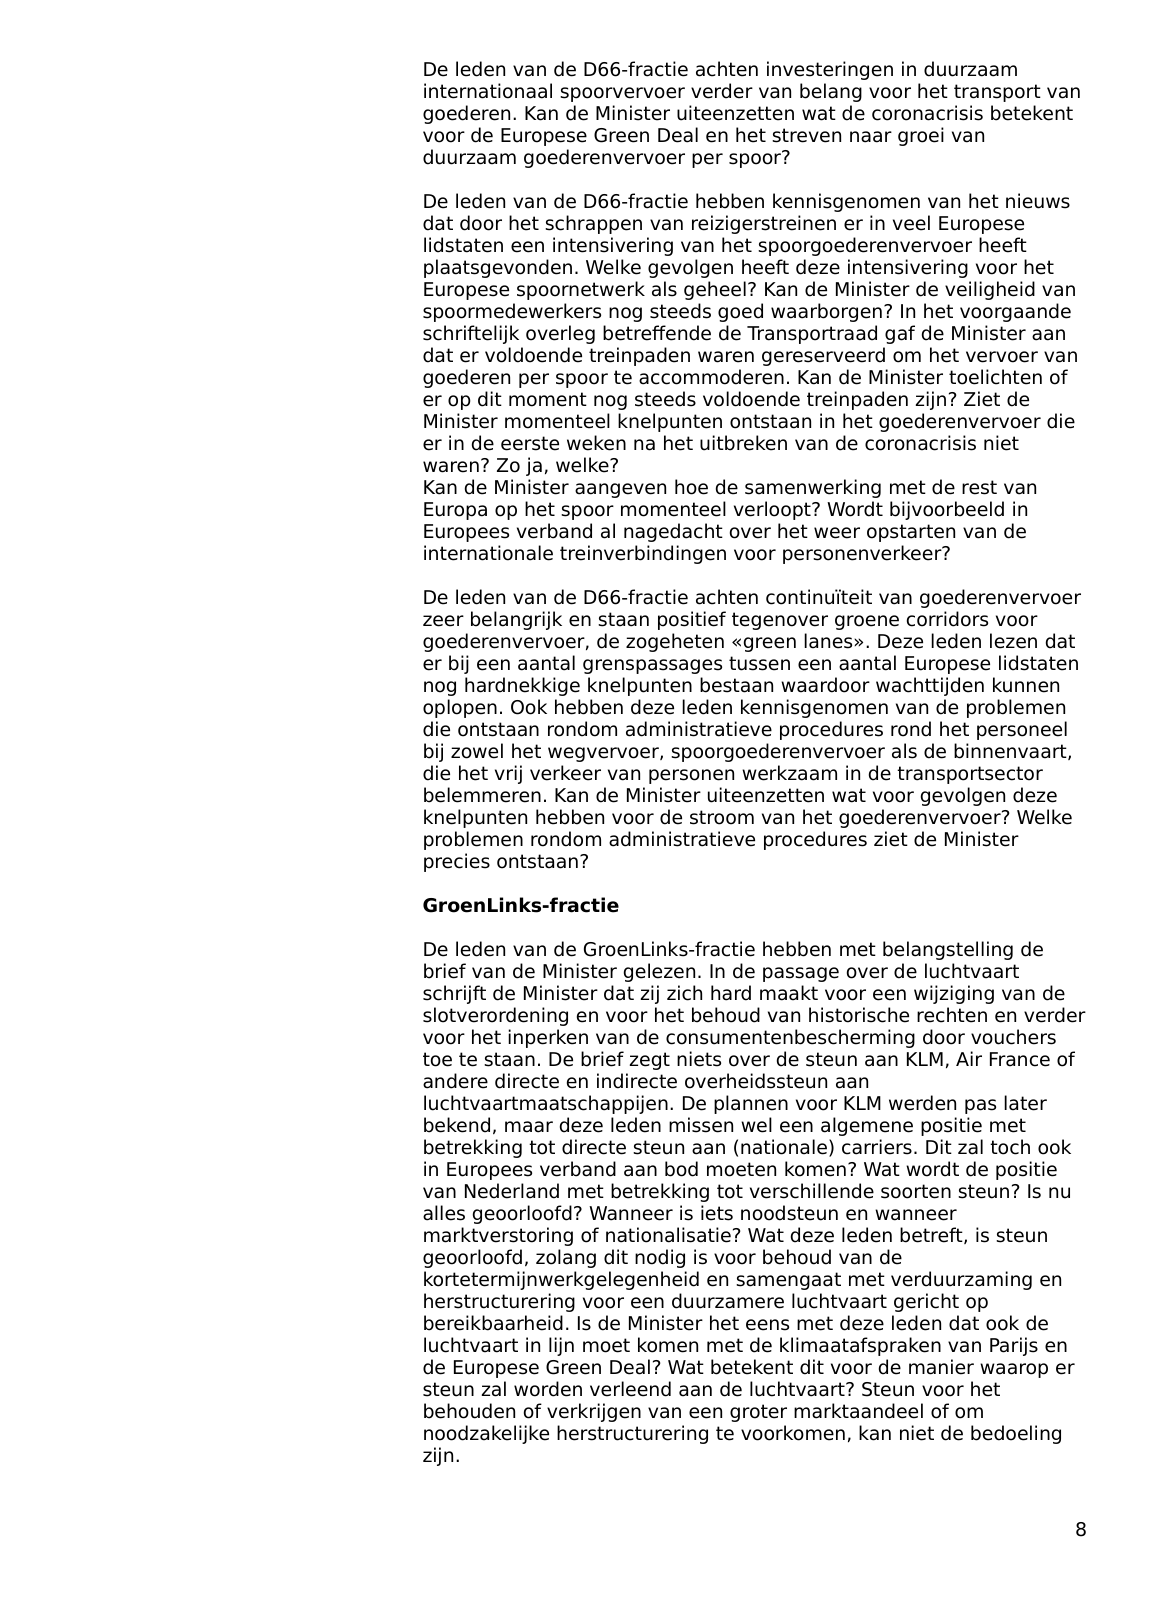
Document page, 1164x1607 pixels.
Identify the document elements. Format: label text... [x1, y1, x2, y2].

text De leden van de D66-fractie achten continuïteit van goederenvervoer zeer belangrijk en staan positief tegenover groene corridors voor goederenvervoer, de zogeheten «green lanes». Deze leden lezen dat er bij een aantal grenspassages tussen een aantal Europese lidstaten nog hardnekkige knelpunten bestaan waardoor wachttijden kunnen oplopen. Ook hebben deze leden kennisgenomen van de problemen die ontstaan rondom administratieve procedures rond het personeel bij zowel het wegvervoer, spoorgoederenvervoer als de binnenvaart, die het vrij verkeer van personen werkzaam in de transportsector belemmeren. Kan de Minister uiteenzetten wat voor gevolgen deze knelpunten hebben voor de stroom van het goederenvervoer? Welke problemen rondom administratieve procedures ziet de Minister precies ontstaan? [422, 587, 1087, 873]
text Kan de Minister aangeven hoe de samenwerking met de rest van Europa op het spoor momenteel verloopt? Wordt bijvoorbeeld in Europees verband al nagedacht over het weer opstarten van de internationale treinverbindingen voor personenverkeer? [422, 477, 1087, 565]
text De leden van de D66-fractie hebben kennisgenomen van het nieuws dat door het schrappen van reizigerstreinen er in veel Europese lidstaten een intensivering van het spoorgoederenvervoer heeft plaatsgevonden. Welke gevolgen heeft deze intensivering voor het Europese spoornetwerk als geheel? Kan de Minister de veiligheid van spoormedewerkers nog steeds goed waarborgen? In het voorgaande schriftelijk overleg betreffende de Transportraad gaf de Minister aan dat er voldoende treinpaden waren gereserveerd om het vervoer van goederen per spoor te accommoderen. Kan de Minister toelichten of er op dit moment nog steeds voldoende treinpaden zijn? Ziet de Minister momenteel knelpunten ontstaan in het goederenvervoer die er in de eerste weken na het uitbreken van de coronacrisis niet waren? Zo ja, welke? [422, 191, 1087, 477]
subtitle GroenLinks-fractie [422, 895, 1087, 917]
text De leden van de GroenLinks-fractie hebben met belangstelling de brief van de Minister gelezen. In de passage over de luchtvaart schrijft de Minister dat zij zich hard maakt voor een wijziging van de slotverordening en voor het behoud van historische rechten en verder voor het inperken van de consumentenbescherming door vouchers toe te staan. De brief zegt niets over de steun aan KLM, Air France of andere directe en indirecte overheidssteun aan luchtvaartmaatschappijen. De plannen voor KLM werden pas later bekend, maar deze leden missen wel een algemene positie met betrekking tot directe steun aan (nationale) carriers. Dit zal toch ook in Europees verband aan bod moeten komen? Wat wordt de positie van Nederland met betrekking tot verschillende soorten steun? Is nu alles geoorloofd? Wanneer is iets noodsteun en wanneer marktverstoring of nationalisatie? Wat deze leden betreft, is steun geoorloofd, zolang dit nodig is voor behoud van de kortetermijnwerkgelegenheid en samengaat met verduurzaming en herstructurering voor een duurzamere luchtvaart gericht op bereikbaarheid. Is de Minister het eens met deze leden dat ook de luchtvaart in lijn moet komen met de klimaatafspraken van Parijs en de Europese Green Deal? Wat betekent dit voor de manier waarop er steun zal worden verleend aan de luchtvaart? Steun voor het behouden of verkrijgen van een groter marktaandeel of om noodzakelijke herstructurering te voorkomen, kan niet de bedoeling zijn. [422, 939, 1087, 1467]
text De leden van de D66-fractie achten investeringen in duurzaam internationaal spoorvervoer verder van belang voor het transport van goederen. Kan de Minister uiteenzetten wat de coronacrisis betekent voor de Europese Green Deal en het streven naar groei van duurzaam goederenvervoer per spoor? [422, 59, 1087, 169]
